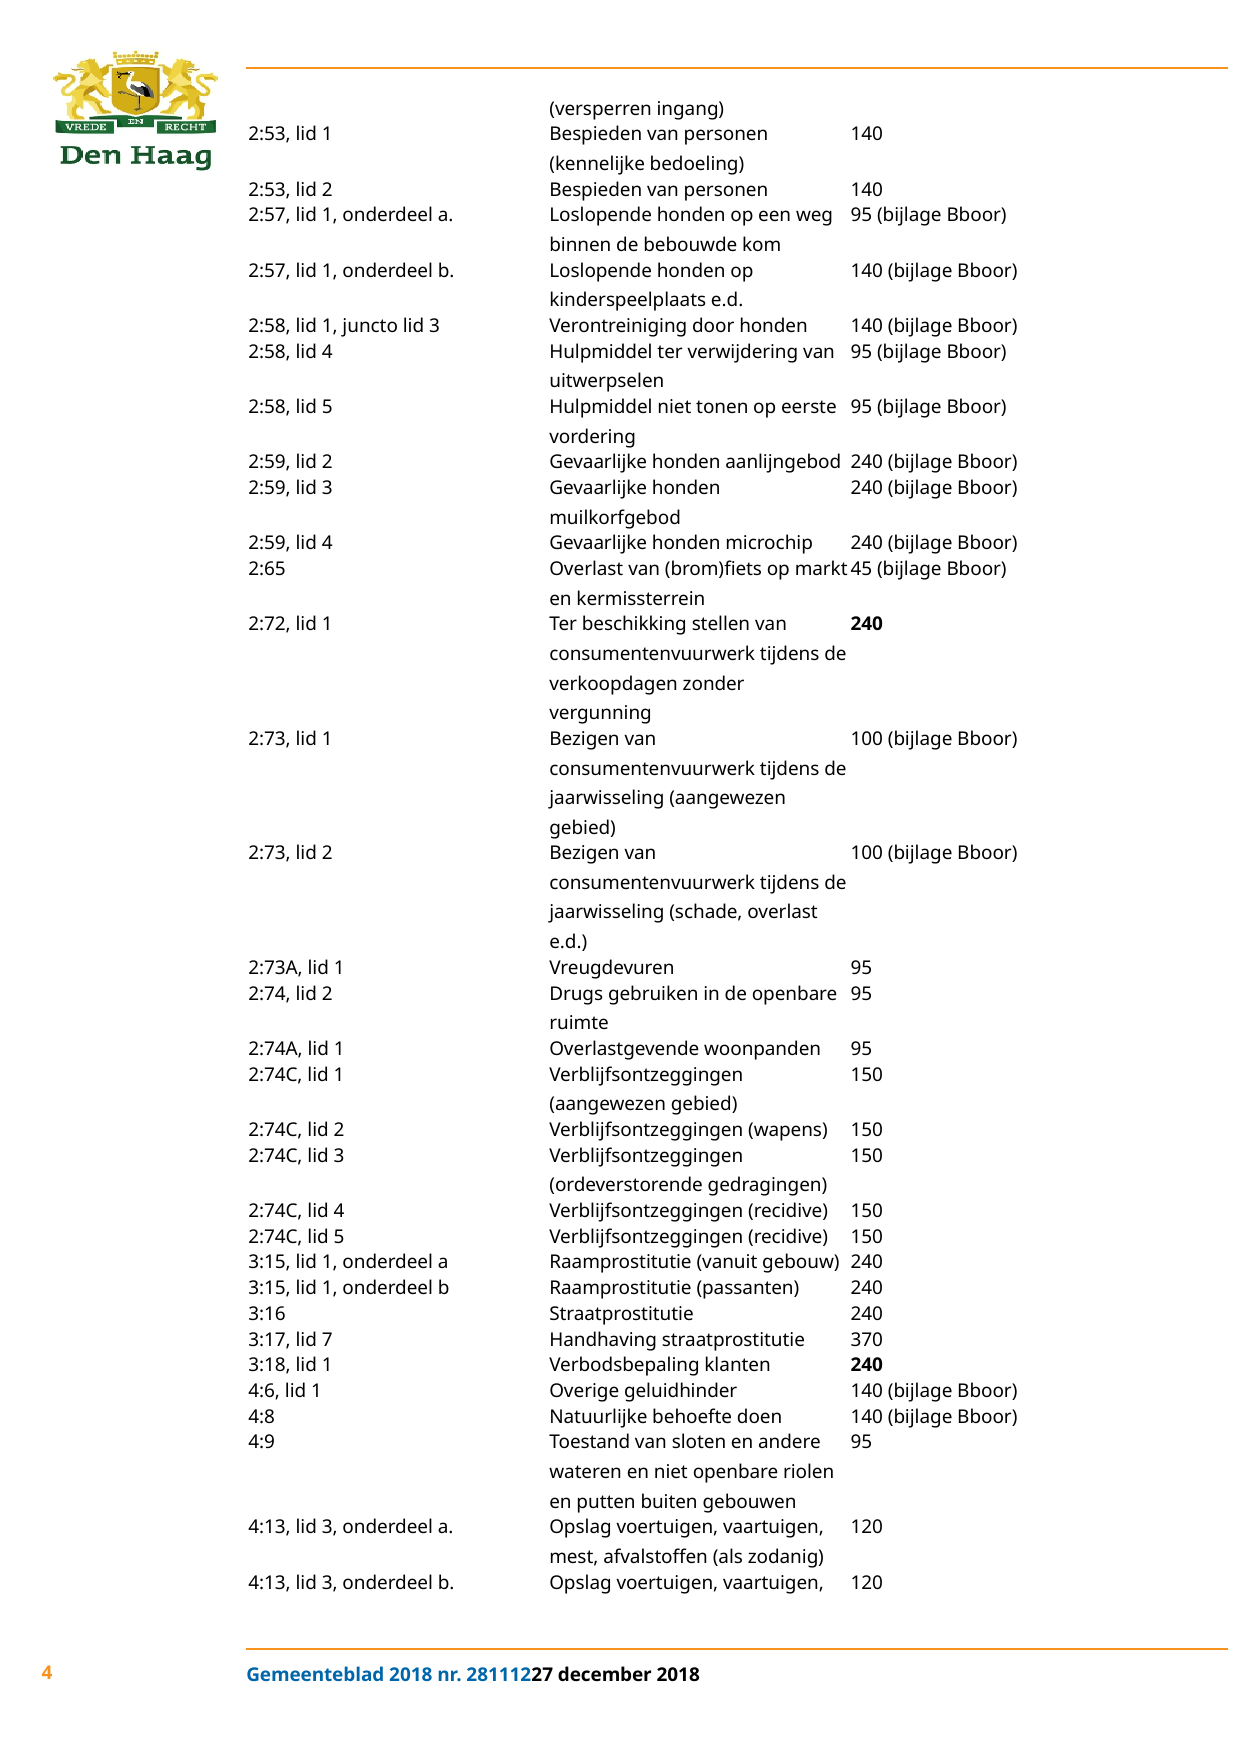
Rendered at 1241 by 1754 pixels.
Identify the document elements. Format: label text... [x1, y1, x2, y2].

table_cell [850, 95, 1152, 121]
table_cell 240 [850, 1249, 1152, 1274]
table_cell Verblijfsontzeggingen (recidive) [549, 1197, 850, 1223]
table_cell 140 (bijlage Bboor) [850, 257, 1152, 312]
table_cell 2:58, lid 5 [248, 393, 549, 448]
table_cell 370 [850, 1326, 1152, 1352]
table_cell Verblijfsontzeggingen (aangewezen gebied) [549, 1061, 850, 1116]
table_cell Gevaarlijke honden aanlijngebod [549, 449, 850, 474]
table_cell Drugs gebruiken in de openbare ruimte [549, 980, 850, 1035]
table_cell Overige geluidhinder [549, 1377, 850, 1403]
table_cell 3:15, lid 1, onderdeel a [248, 1249, 549, 1274]
table_cell 95 [850, 1429, 1152, 1514]
table_cell 2:73A, lid 1 [248, 954, 549, 980]
table_cell Overlast van (brom)fiets op markt en kermissterrein [549, 555, 850, 611]
table_cell Gevaarlijke honden muilkorfgebod [549, 474, 850, 529]
table_cell 95 [850, 980, 1152, 1035]
table_cell 2:57, lid 1, onderdeel b. [248, 257, 549, 312]
table_cell 3:16 [248, 1300, 549, 1326]
table_cell Verbodsbepaling klanten [549, 1352, 850, 1377]
table_cell Loslopende honden op een weg binnen de bebouwde kom [549, 202, 850, 257]
table_cell 100 (bijlage Bboor) [850, 840, 1152, 954]
table_cell Bespieden van personen (kennelijke bedoeling) [549, 121, 850, 176]
table_cell (versperren ingang) [549, 95, 850, 121]
table_cell 4:8 [248, 1403, 549, 1429]
table_cell 95 [850, 954, 1152, 980]
table_cell 140 (bijlage Bboor) [850, 1403, 1152, 1429]
table_cell [248, 95, 549, 121]
table_cell Verblijfsontzeggingen (wapens) [549, 1116, 850, 1142]
table_cell 3:18, lid 1 [248, 1352, 549, 1377]
table_cell 240 [850, 611, 1152, 725]
table_cell Loslopende honden op kinderspeelplaats e.d. [549, 257, 850, 312]
table_cell 120 [850, 1569, 1152, 1595]
table_cell Hulpmiddel niet tonen op eerste vordering [549, 393, 850, 448]
table_cell 95 (bijlage Bboor) [850, 393, 1152, 448]
table_cell 150 [850, 1142, 1152, 1197]
table_cell 240 (bijlage Bboor) [850, 530, 1152, 555]
table_cell 3:15, lid 1, onderdeel b [248, 1274, 549, 1300]
table_cell 2:74C, lid 2 [248, 1116, 549, 1142]
table_cell Bezigen van consumentenvuurwerk tijdens de jaarwisseling (schade, overlast e.d.) [549, 840, 850, 954]
table_cell Straatprostitutie [549, 1300, 850, 1326]
table_cell 240 [850, 1300, 1152, 1326]
table_cell 2:72, lid 1 [248, 611, 549, 725]
table_cell 2:74, lid 2 [248, 980, 549, 1035]
table_cell 150 [850, 1223, 1152, 1249]
table_cell Vreugdevuren [549, 954, 850, 980]
table_cell 2:73, lid 1 [248, 725, 549, 839]
table_cell 2:74C, lid 1 [248, 1061, 549, 1116]
table_cell 2:53, lid 2 [248, 176, 549, 202]
table_cell 240 [850, 1274, 1152, 1300]
table_cell 2:58, lid 1, juncto lid 3 [248, 312, 549, 338]
table_cell Opslag voertuigen, vaartuigen, mest, afvalstoffen (als zodanig) [549, 1514, 850, 1569]
table_cell 240 [850, 1352, 1152, 1377]
table_cell 2:59, lid 2 [248, 449, 549, 474]
table_cell 4:9 [248, 1429, 549, 1514]
table_cell 2:58, lid 4 [248, 338, 549, 393]
table_cell Natuurlijke behoefte doen [549, 1403, 850, 1429]
table_cell Raamprostitutie (passanten) [549, 1274, 850, 1300]
table_cell 150 [850, 1116, 1152, 1142]
table_cell Bezigen van consumentenvuurwerk tijdens de jaarwisseling (aangewezen gebied) [549, 725, 850, 839]
table_cell 140 [850, 121, 1152, 176]
table_cell 100 (bijlage Bboor) [850, 725, 1152, 839]
table_cell 2:65 [248, 555, 549, 611]
table_cell 3:17, lid 7 [248, 1326, 549, 1352]
table_cell 95 (bijlage Bboor) [850, 338, 1152, 393]
table_cell Opslag voertuigen, vaartuigen, [549, 1569, 850, 1595]
table_cell 4:13, lid 3, onderdeel a. [248, 1514, 549, 1569]
table_cell 95 (bijlage Bboor) [850, 202, 1152, 257]
table_cell 2:57, lid 1, onderdeel a. [248, 202, 549, 257]
table_cell 2:74C, lid 3 [248, 1142, 549, 1197]
table_cell 2:74C, lid 5 [248, 1223, 549, 1249]
table_cell Gevaarlijke honden microchip [549, 530, 850, 555]
table_cell 150 [850, 1197, 1152, 1223]
table_cell 2:74A, lid 1 [248, 1035, 549, 1061]
table_cell Raamprostitutie (vanuit gebouw) [549, 1249, 850, 1274]
table_cell Verblijfsontzeggingen (ordeverstorende gedragingen) [549, 1142, 850, 1197]
table_cell 2:74C, lid 4 [248, 1197, 549, 1223]
table_cell 140 (bijlage Bboor) [850, 1377, 1152, 1403]
picture [41, 47, 231, 172]
table_cell 2:59, lid 4 [248, 530, 549, 555]
table_cell Verontreiniging door honden [549, 312, 850, 338]
table_cell 2:53, lid 1 [248, 121, 549, 176]
table_cell Toestand van sloten en andere wateren en niet openbare riolen en putten buiten gebouwen [549, 1429, 850, 1514]
table_cell 120 [850, 1514, 1152, 1569]
table_cell 4:13, lid 3, onderdeel b. [248, 1569, 549, 1595]
table_cell 240 (bijlage Bboor) [850, 449, 1152, 474]
table_cell 140 [850, 176, 1152, 202]
table_cell 95 [850, 1035, 1152, 1061]
table_cell Hulpmiddel ter verwijdering van uitwerpselen [549, 338, 850, 393]
table_cell 150 [850, 1061, 1152, 1116]
table_cell 2:73, lid 2 [248, 840, 549, 954]
table_cell 2:59, lid 3 [248, 474, 549, 529]
table_cell 240 (bijlage Bboor) [850, 474, 1152, 529]
table_cell Overlastgevende woonpanden [549, 1035, 850, 1061]
table_cell 4:6, lid 1 [248, 1377, 549, 1403]
table_cell 140 (bijlage Bboor) [850, 312, 1152, 338]
table_cell Verblijfsontzeggingen (recidive) [549, 1223, 850, 1249]
table_cell 45 (bijlage Bboor) [850, 555, 1152, 611]
table_cell Handhaving straatprostitutie [549, 1326, 850, 1352]
table_cell Ter beschikking stellen van consumentenvuurwerk tijdens de verkoopdagen zonder vergunning [549, 611, 850, 725]
table_cell Bespieden van personen [549, 176, 850, 202]
